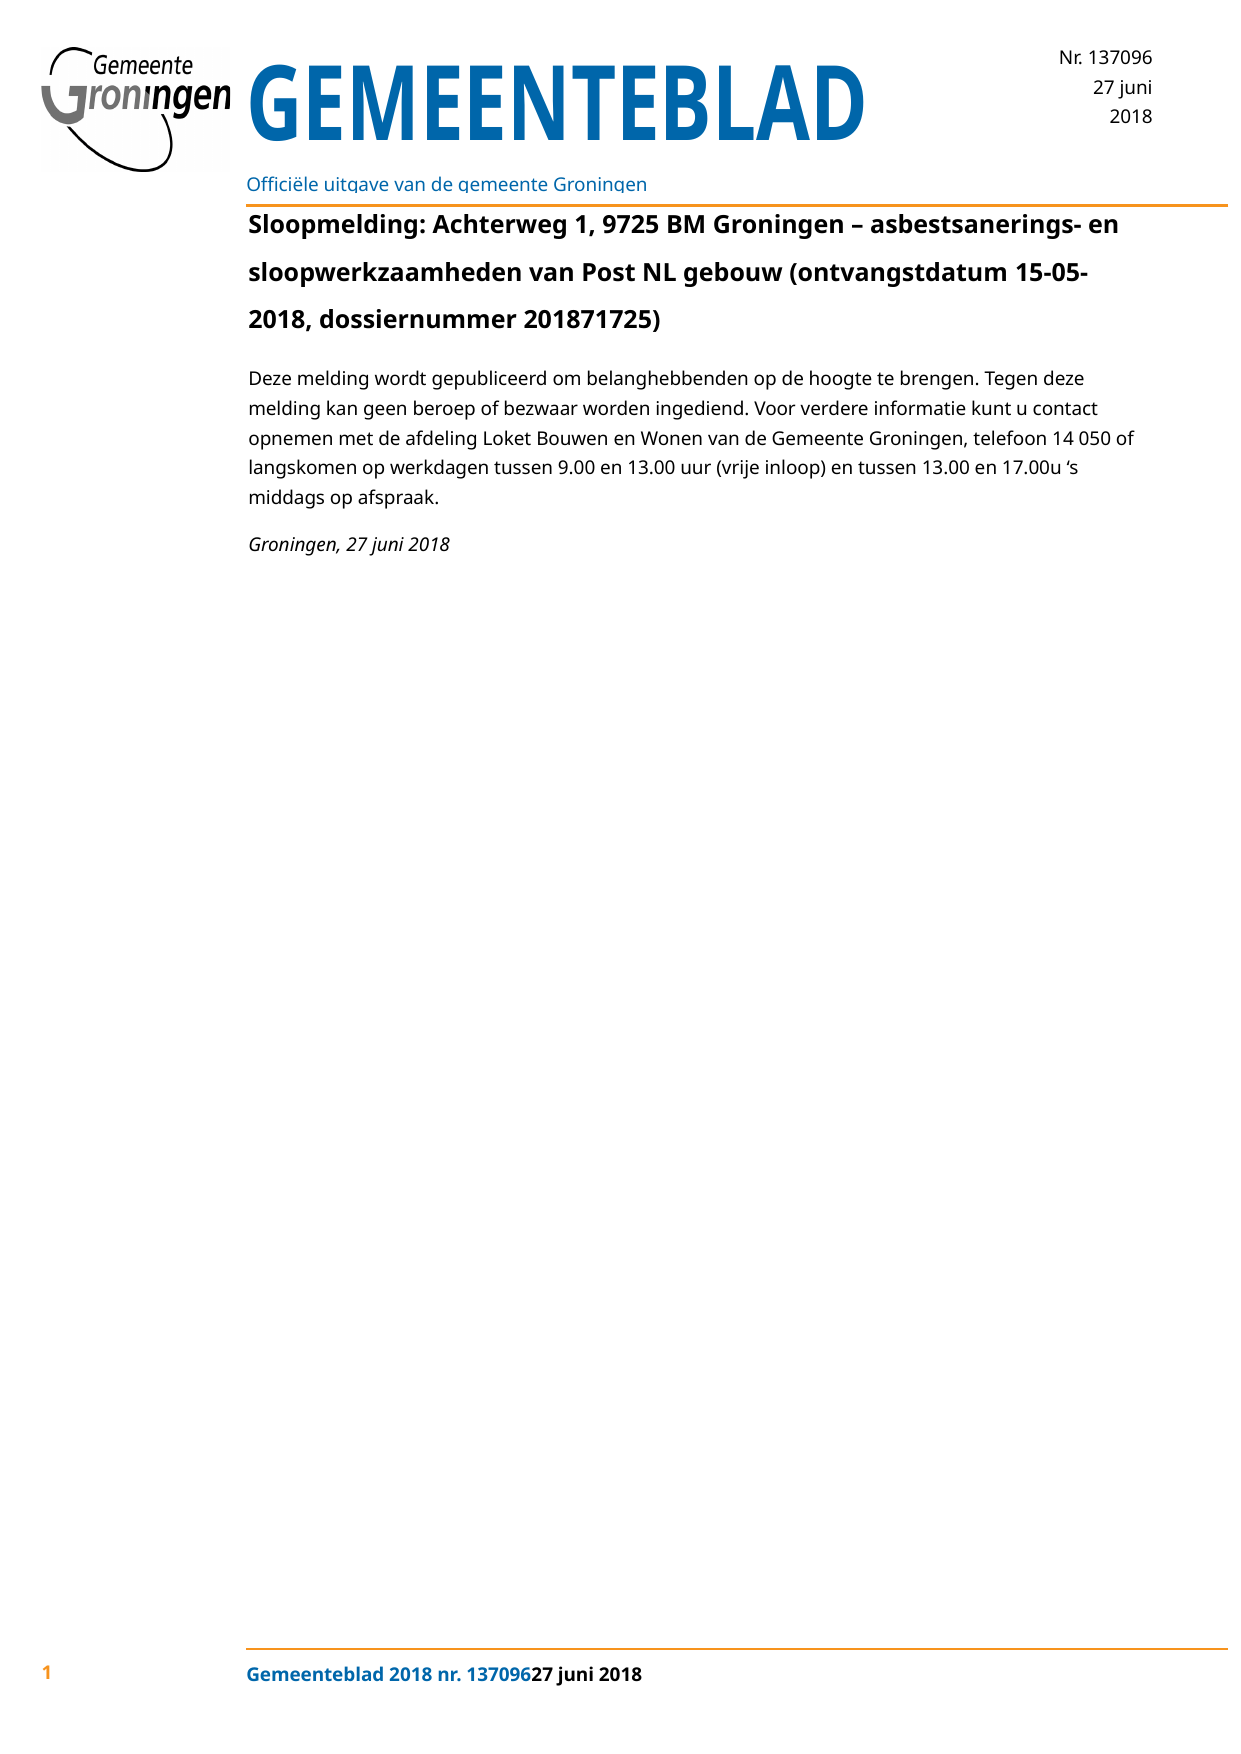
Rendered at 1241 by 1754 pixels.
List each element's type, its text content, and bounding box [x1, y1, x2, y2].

text Deze melding wordt gepubliceerd om belanghebbenden op de hoogte te brengen. Tegen deze melding kan geen beroep of bezwaar worden ingediend. Voor verdere informatie kunt u contact opnemen met de afdeling Loket Bouwen en Wonen van de Gemeente Groningen, telefoon 14 050 of langskomen op werkdagen tussen 9.00 en 13.00 uur (vrije inloop) en tussen 13.00 en 17.00u ‘s middags op afspraak. [248, 366, 1152, 509]
text Sloopmelding: Achterweg 1, 9725 BM Groningen – asbestsanerings- en sloopwerkzaamheden van Post NL gebouw (ontvangstdatum 15-05-2018, dossiernummer 201871725) [248, 207, 1152, 336]
picture [41, 47, 231, 172]
text Groningen, 27 juni 2018 [248, 532, 1152, 557]
